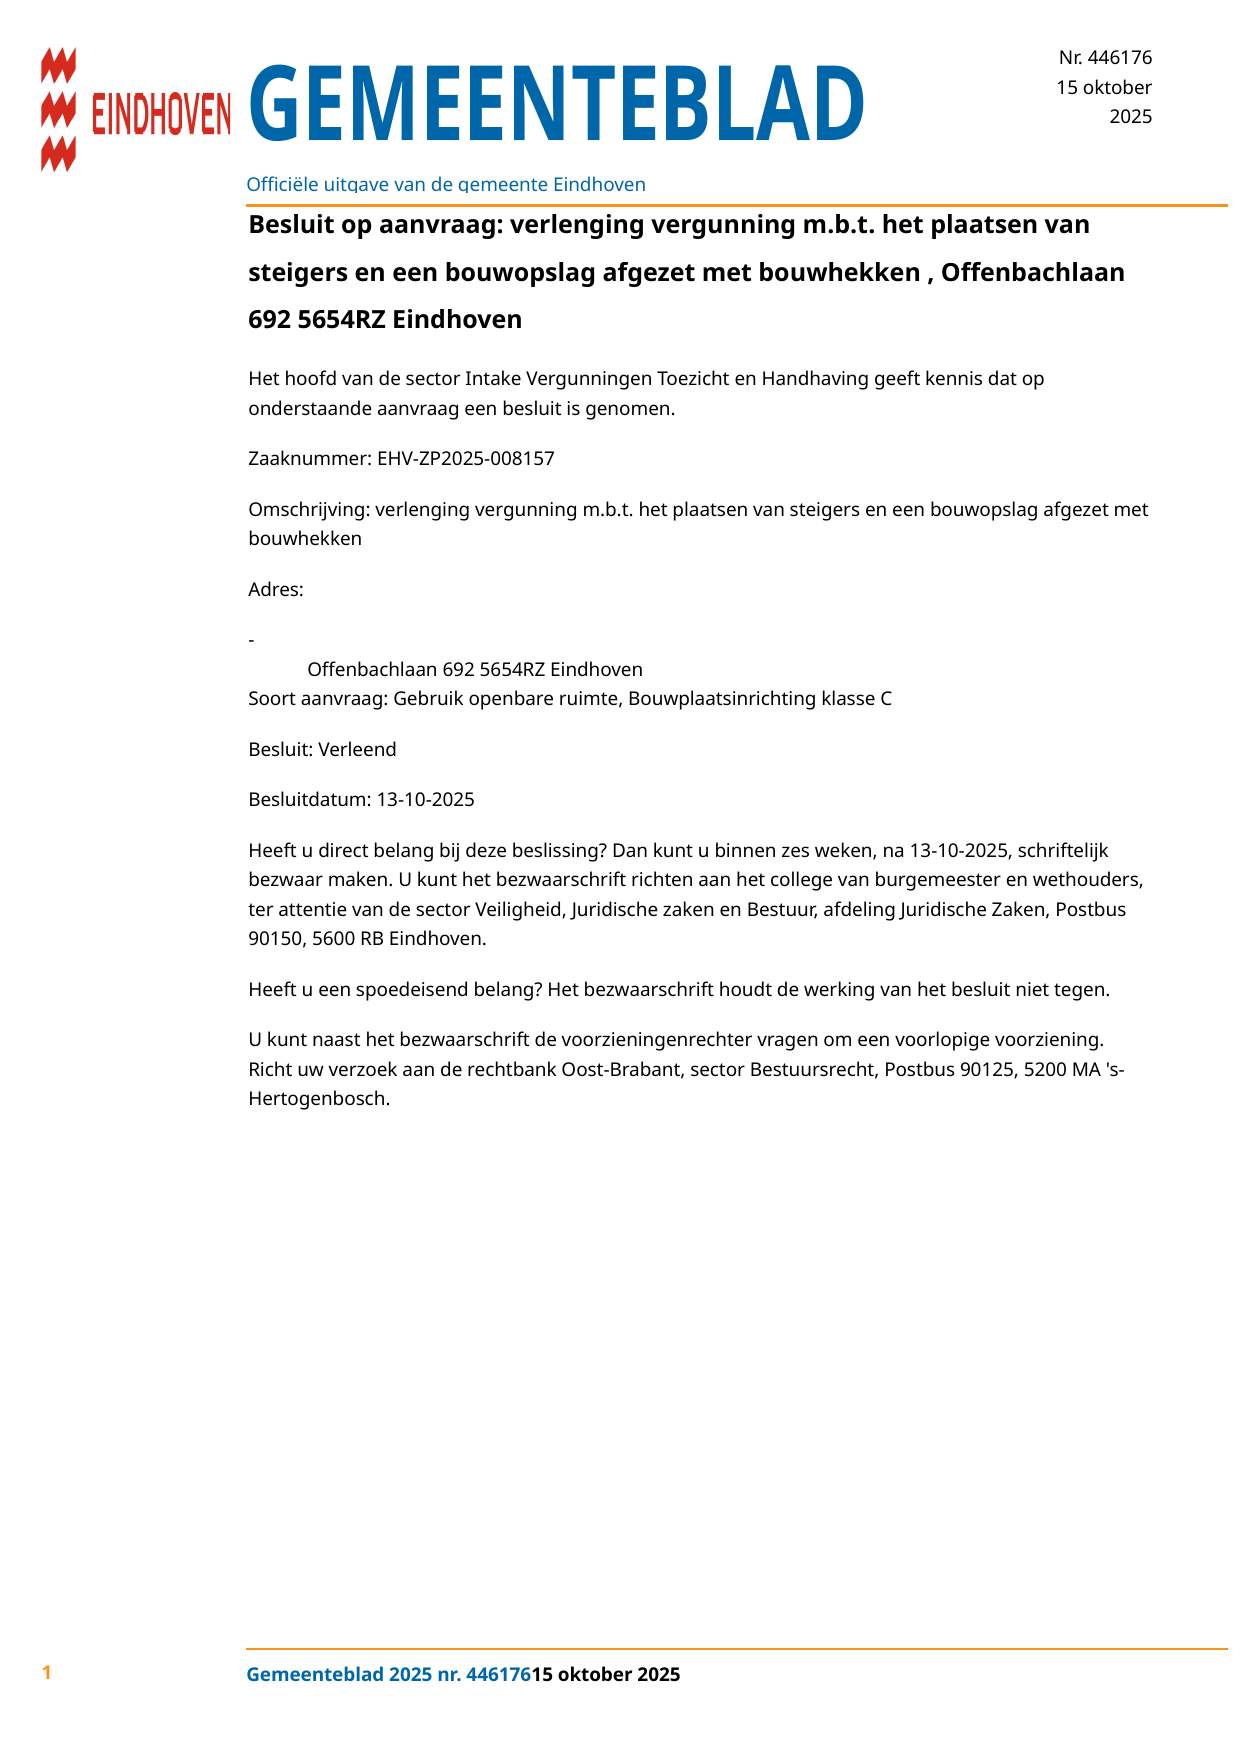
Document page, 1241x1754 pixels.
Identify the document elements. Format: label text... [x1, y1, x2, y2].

text Omschrijving: verlenging vergunning m.b.t. het plaatsen van steigers en een bouwopslag afgezet met bouwhekken [248, 496, 1152, 551]
text Heeft u een spoedeisend belang? Het bezwaarschrift houdt de werking van het besluit niet tegen. [248, 976, 1152, 1002]
text U kunt naast het bezwaarschrift de voorzieningenrechter vragen om een voorlopige voorziening. Richt uw verzoek aan de rechtbank Oost-Brabant, sector Bestuursrecht, Postbus 90125, 5200 MA 's-Hertogenbosch. [248, 1026, 1152, 1111]
list Offenbachlaan 692 5654RZ Eindhoven [248, 656, 1152, 682]
text Adres: [248, 576, 1152, 602]
text Besluit op aanvraag: verlenging vergunning m.b.t. het plaatsen van steigers en een bouwopslag afgezet met bouwhekken , Offenbachlaan 692 5654RZ Eindhoven [248, 207, 1152, 336]
text Soort aanvraag: Gebruik openbare ruimte, Bouwplaatsinrichting klasse C [248, 686, 1152, 711]
picture [41, 47, 231, 172]
text Heeft u direct belang bij deze beslissing? Dan kunt u binnen zes weken, na 13-10-2025, schriftelijk bezwaar maken. U kunt het bezwaarschrift richten aan het college van burgemeester en wethouders, ter attentie van de sector Veiligheid, Juridische zaken en Bestuur, afdeling Juridische Zaken, Postbus 90150, 5600 RB Eindhoven. [248, 837, 1152, 951]
text Besluit: Verleend [248, 736, 1152, 762]
text Zaaknummer: EHV-ZP2025-008157 [248, 446, 1152, 471]
text Besluitdatum: 13-10-2025 [248, 786, 1152, 812]
text Het hoofd van de sector Intake Vergunningen Toezicht en Handhaving geeft kennis dat op onderstaande aanvraag een besluit is genomen. [248, 366, 1152, 421]
